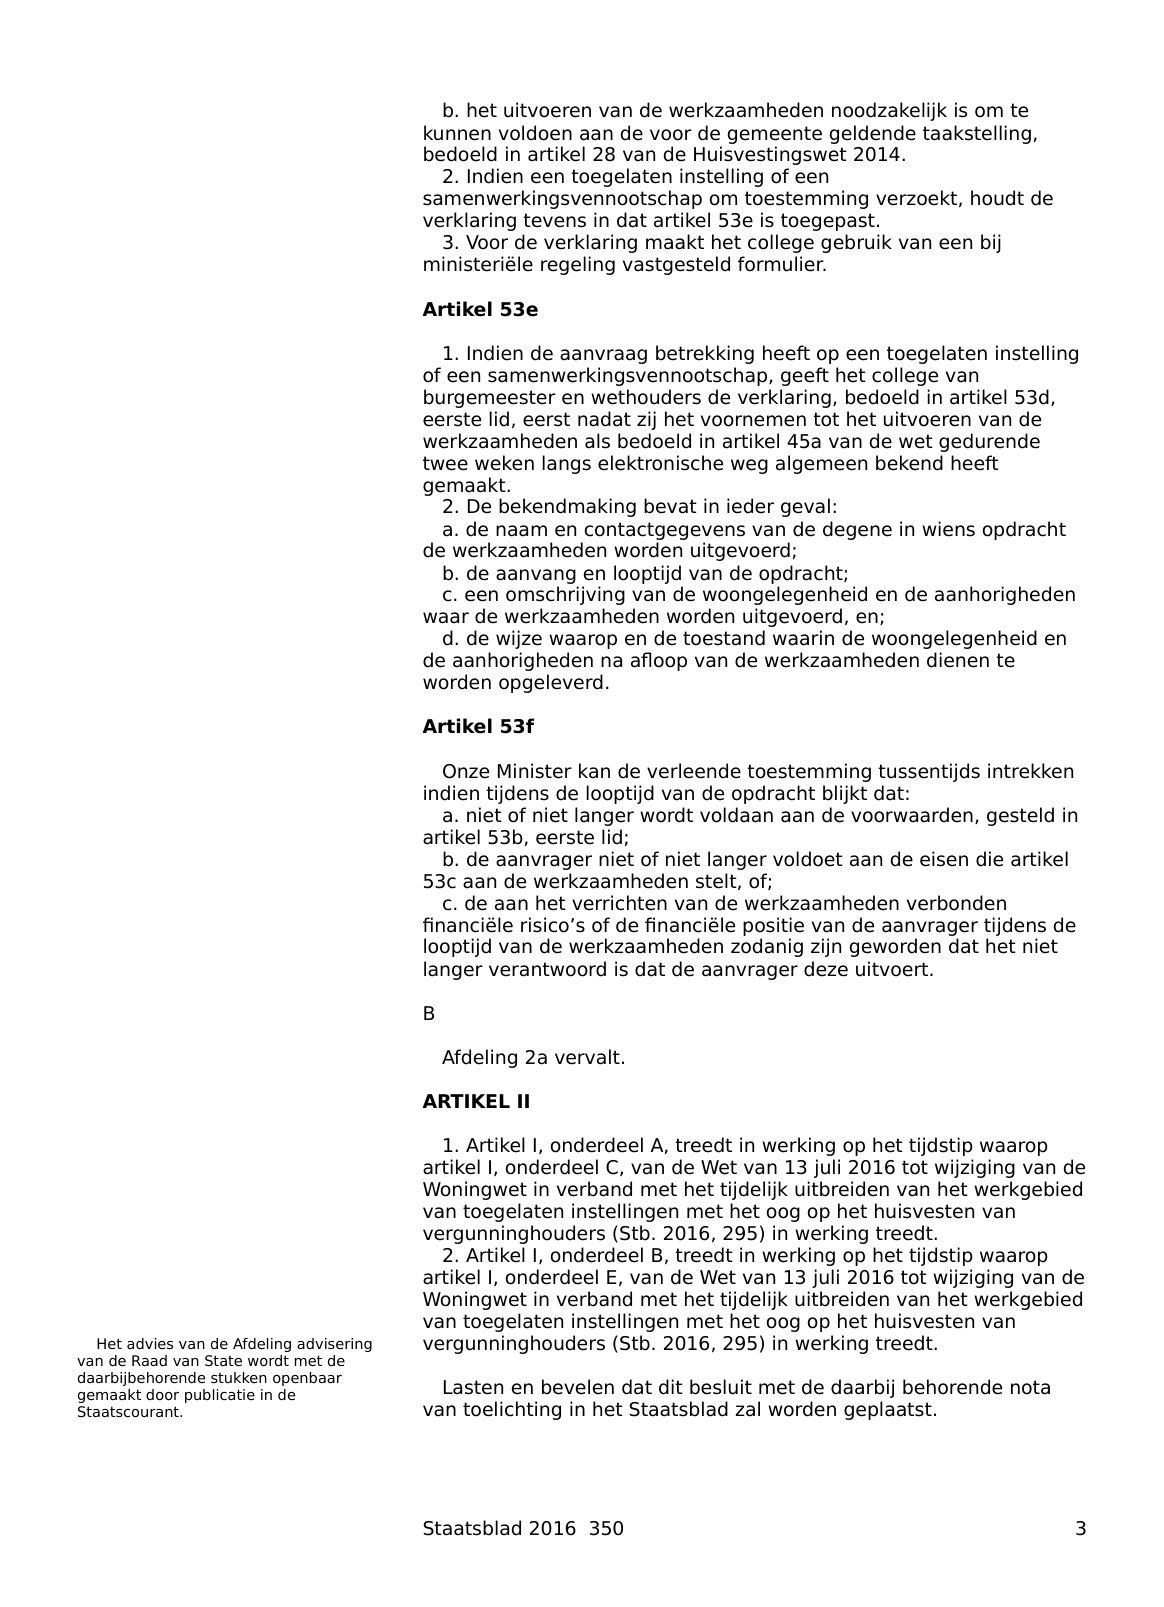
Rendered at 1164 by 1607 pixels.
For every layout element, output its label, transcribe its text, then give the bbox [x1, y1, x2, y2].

subtitle Artikel 53f [422, 716, 1087, 738]
text 2. De bekendmaking bevat in ieder geval: [422, 496, 1087, 518]
text c. een omschrijving van de woongelegenheid en de aanhorigheden waar de werkzaamheden worden uitgevoerd, en; [422, 584, 1087, 628]
text a. de naam en contactgegevens van de degene in wiens opdracht de werkzaamheden worden uitgevoerd; [422, 518, 1087, 562]
text 1. Indien de aanvraag betrekking heeft op een toegelaten instelling of een samenwerkingsvennootschap, geeft het college van burgemeester en wethouders de verklaring, bedoeld in artikel 53d, eerste lid, eerst nadat zij het voornemen tot het uitvoeren van de werkzaamheden als bedoeld in artikel 45a van de wet gedurende twee weken langs elektronische weg algemeen bekend heeft gemaakt. [422, 343, 1087, 496]
text b. de aanvrager niet of niet langer voldoet aan de eisen die artikel 53c aan de werkzaamheden stelt, of; [422, 848, 1087, 892]
text Afdeling 2a vervalt. [422, 1047, 1087, 1069]
subtitle Artikel 53e [422, 298, 1087, 320]
text Het advies van de Afdeling advisering van de Raad van State wordt met de daarbijbehorende stukken openbaar gemaakt door publicatie in de Staatscourant. [77, 1336, 396, 1421]
text d. de wijze waarop en de toestand waarin de woongelegenheid en de aanhorigheden na afloop van de werkzaamheden dienen te worden opgeleverd. [422, 628, 1087, 694]
text 3. Voor de verklaring maakt het college gebruik van een bij ministeriële regeling vastgesteld formulier. [422, 232, 1087, 276]
text 2. Artikel I, onderdeel B, treedt in werking op het tijdstip waarop artikel I, onderdeel E, van de Wet van 13 juli 2016 tot wijziging van de Woningwet in verband met het tijdelijk uitbreiden van het werkgebied van toegelaten instellingen met het oog op het huisvesten van vergunninghouders (Stb. 2016, 295) in werking treedt. [422, 1245, 1087, 1355]
text c. de aan het verrichten van de werkzaamheden verbonden financiële risico’s of de financiële positie van de aanvrager tijdens de looptijd van de werkzaamheden zodanig zijn geworden dat het niet langer verantwoord is dat de aanvrager deze uitvoert. [422, 892, 1087, 980]
subtitle ARTIKEL II [422, 1091, 1087, 1113]
text a. niet of niet langer wordt voldaan aan de voorwaarden, gesteld in artikel 53b, eerste lid; [422, 804, 1087, 848]
text Lasten en bevelen dat dit besluit met de daarbij behorende nota van toelichting in het Staatsblad zal worden geplaatst. [422, 1377, 1087, 1421]
text b. het uitvoeren van de werkzaamheden noodzakelijk is om te kunnen voldoen aan de voor de gemeente geldende taakstelling, bedoeld in artikel 28 van de Huisvestingswet 2014. [422, 100, 1087, 166]
text b. de aanvang en looptijd van de opdracht; [422, 562, 1087, 584]
text 1. Artikel I, onderdeel A, treedt in werking op het tijdstip waarop artikel I, onderdeel C, van de Wet van 13 juli 2016 tot wijziging van de Woningwet in verband met het tijdelijk uitbreiden van het werkgebied van toegelaten instellingen met het oog op het huisvesten van vergunninghouders (Stb. 2016, 295) in werking treedt. [422, 1135, 1087, 1245]
text B [422, 1003, 1087, 1024]
text Onze Minister kan de verleende toestemming tussentijds intrekken indien tijdens de looptijd van de opdracht blijkt dat: [422, 761, 1087, 804]
text 2. Indien een toegelaten instelling of een samenwerkingsvennootschap om toestemming verzoekt, houdt de verklaring tevens in dat artikel 53e is toegepast. [422, 166, 1087, 232]
